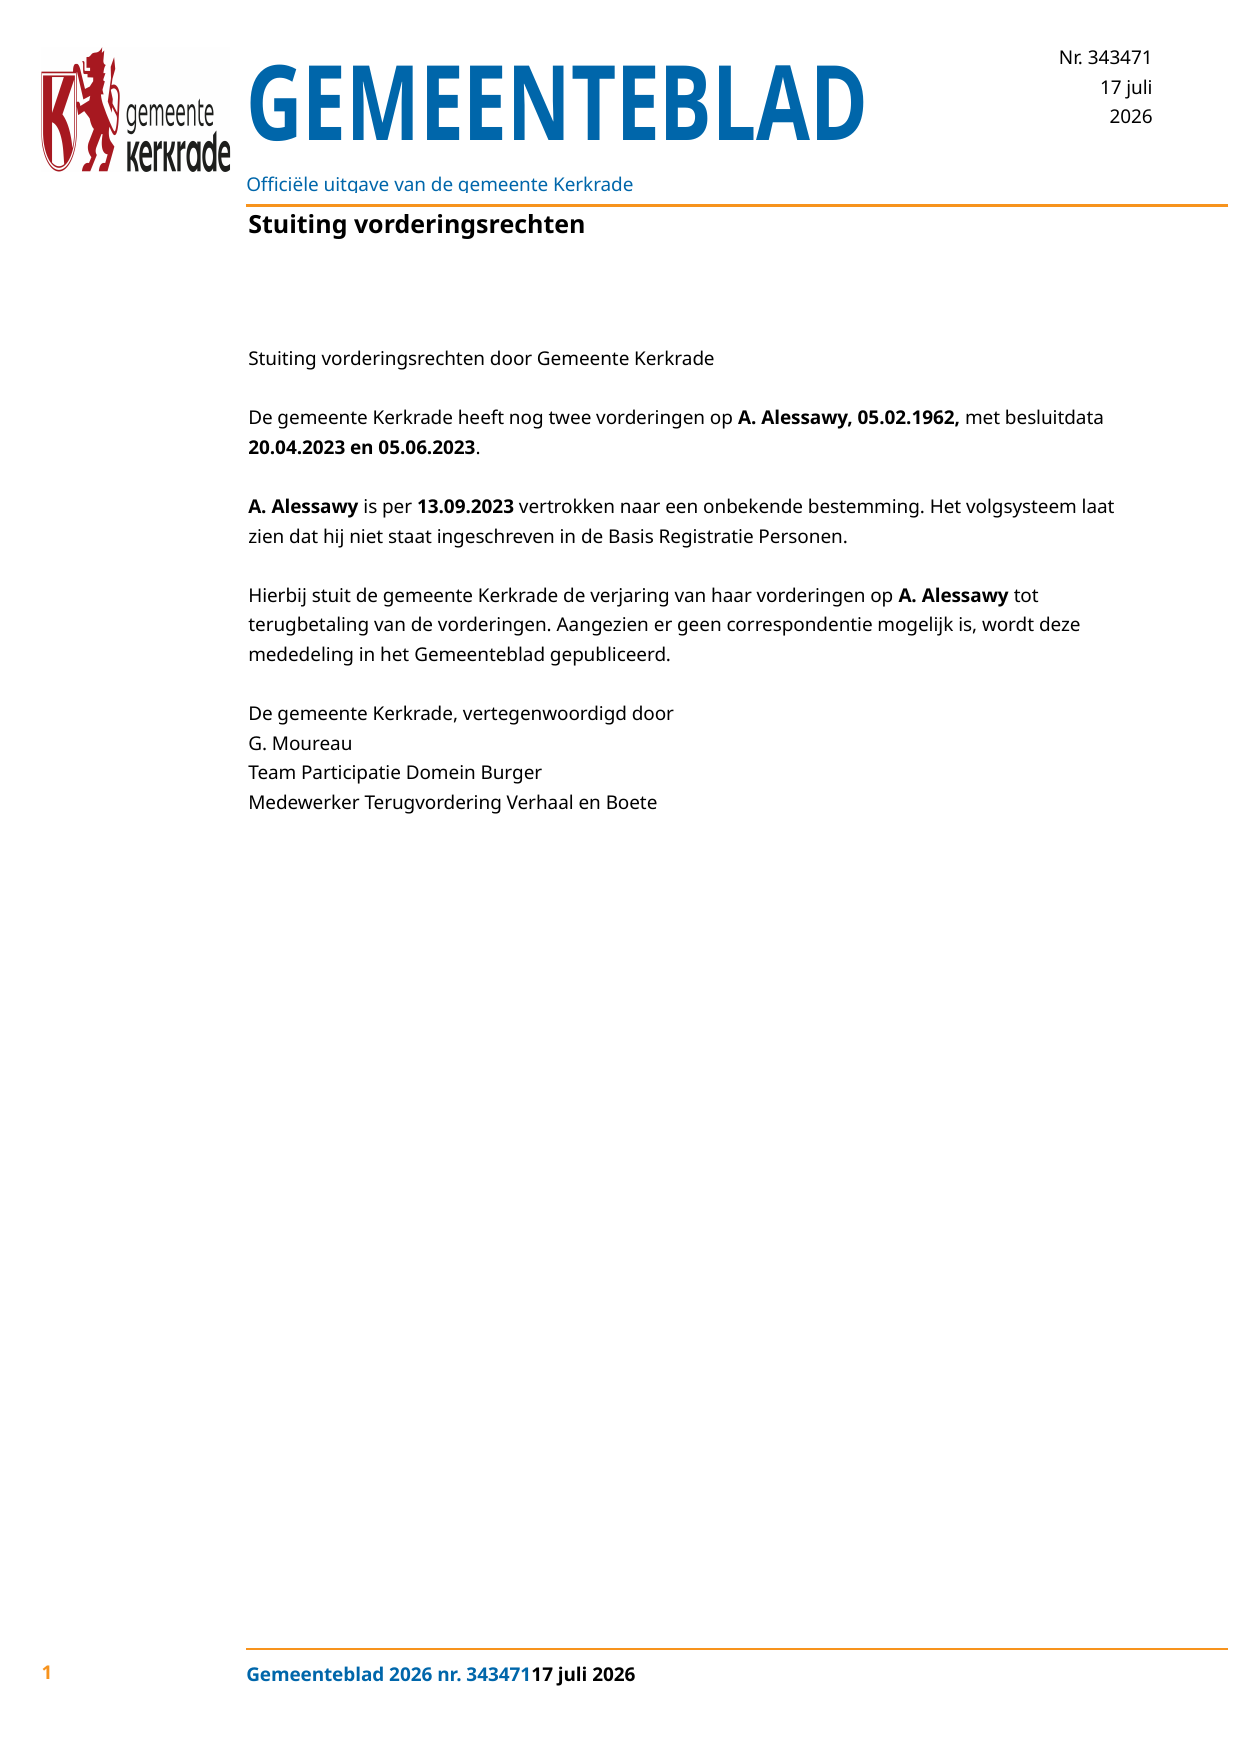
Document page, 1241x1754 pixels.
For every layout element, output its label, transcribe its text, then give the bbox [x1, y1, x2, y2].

text Medewerker Terugvordering Verhaal en Boete [248, 789, 1152, 815]
text De gemeente Kerkrade heeft nog twee vorderingen op A. Alessawy, 05.02.1962, met besluitdata 20.04.2023 en 05.06.2023. [248, 404, 1152, 460]
text A. Alessawy is per 13.09.2023 vertrokken naar een onbekende bestemming. Het volgsysteem laat zien dat hij niet staat ingeschreven in de Basis Registratie Personen. [248, 493, 1152, 548]
picture [41, 47, 231, 172]
text Team Participatie Domein Burger [248, 759, 1152, 785]
text Stuiting vorderingsrechten [248, 207, 1152, 241]
text G. Moureau [248, 730, 1152, 756]
text Hierbij stuit de gemeente Kerkrade de verjaring van haar vorderingen op A. Alessawy tot terugbetaling van de vorderingen. Aangezien er geen correspondentie mogelijk is, wordt deze mededeling in het Gemeenteblad gepubliceerd. [248, 582, 1152, 667]
text Stuiting vorderingsrechten door Gemeente Kerkrade [248, 345, 1152, 371]
text De gemeente Kerkrade, vertegenwoordigd door [248, 700, 1152, 726]
